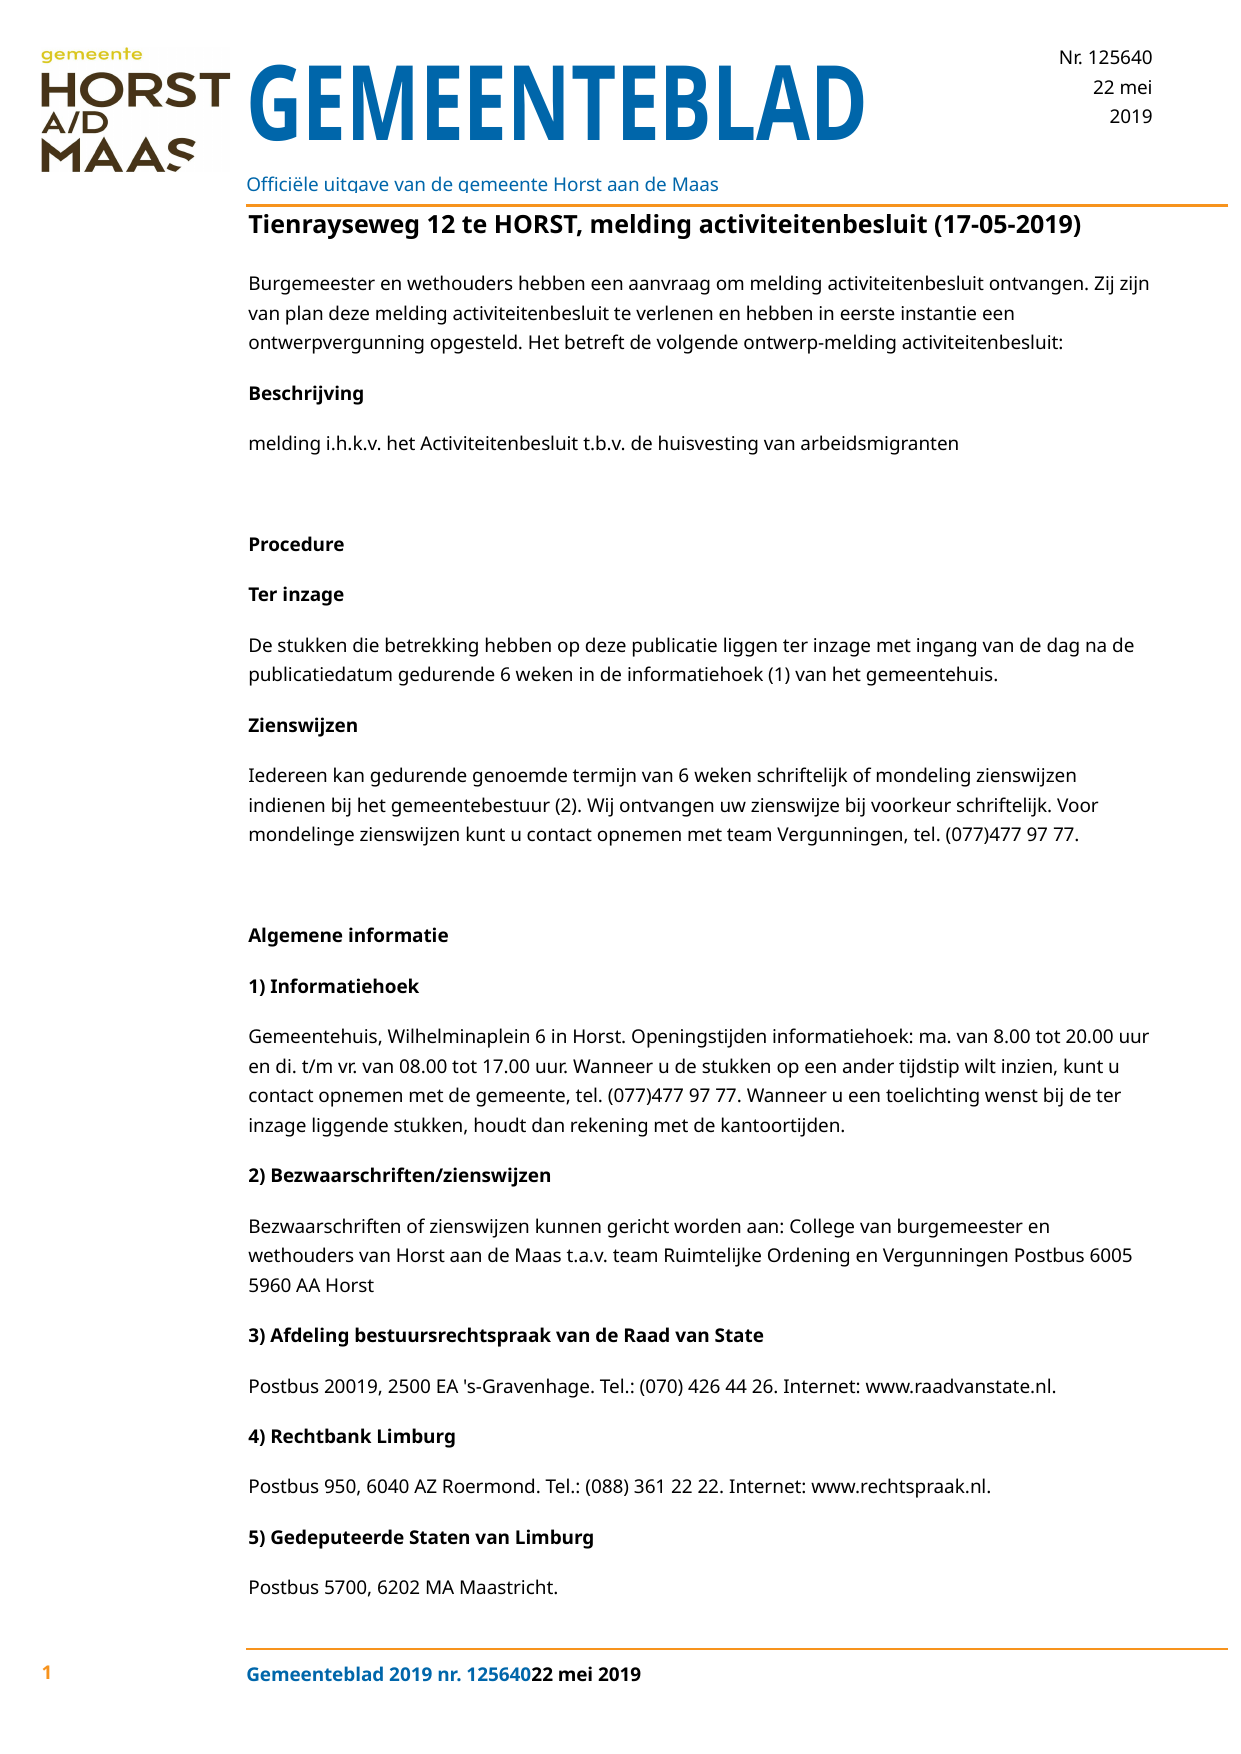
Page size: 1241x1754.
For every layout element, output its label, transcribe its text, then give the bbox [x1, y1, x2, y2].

text Ter inzage [248, 582, 1152, 607]
text 1) Informatiehoek [248, 973, 1152, 998]
text 5) Gedeputeerde Staten van Limburg [248, 1524, 1152, 1550]
text 3) Afdeling bestuursrechtspraak van de Raad van State [248, 1322, 1152, 1348]
text Beschrijving [248, 380, 1152, 406]
text melding i.h.k.v. het Activiteitenbesluit t.b.v. de huisvesting van arbeidsmigranten [248, 430, 1152, 456]
text 2) Bezwaarschriften/zienswijzen [248, 1162, 1152, 1188]
text Postbus 5700, 6202 MA Maastricht. [248, 1574, 1152, 1600]
text Zienswijzen [248, 712, 1152, 738]
text Procedure [248, 531, 1152, 557]
text Bezwaarschriften of zienswijzen kunnen gericht worden aan: College van burgemeester en wethouders van Horst aan de Maas t.a.v. team Ruimtelijke Ordening en Vergunningen Postbus 6005 5960 AA Horst [248, 1213, 1152, 1298]
picture [41, 47, 231, 172]
text Tienrayseweg 12 te HORST, melding activiteitenbesluit (17-05-2019) [248, 207, 1152, 241]
text Burgemeester en wethouders hebben een aanvraag om melding activiteitenbesluit ontvangen. Zij zijn van plan deze melding activiteitenbesluit te verlenen en hebben in eerste instantie een ontwerpvergunning opgesteld. Het betreft de volgende ontwerp-melding activiteitenbesluit: [248, 270, 1152, 355]
text Postbus 20019, 2500 EA 's-Gravenhage. Tel.: (070) 426 44 26. Internet: www.raadvanstate.nl. [248, 1373, 1152, 1398]
text Postbus 950, 6040 AZ Roermond. Tel.: (088) 361 22 22. Internet: www.rechtspraak.nl. [248, 1474, 1152, 1499]
text Gemeentehuis, Wilhelminaplein 6 in Horst. Openingstijden informatiehoek: ma. van 8.00 tot 20.00 uur en di. t/m vr. van 08.00 tot 17.00 uur. Wanneer u de stukken op een ander tijdstip wilt inzien, kunt u contact opnemen met de gemeente, tel. (077)477 97 77. Wanneer u een toelichting wenst bij de ter inzage liggende stukken, houdt dan rekening met de kantoortijden. [248, 1023, 1152, 1138]
text Algemene informatie [248, 922, 1152, 948]
text 4) Rechtbank Limburg [248, 1423, 1152, 1449]
text Iedereen kan gedurende genoemde termijn van 6 weken schriftelijk of mondeling zienswijzen indienen bij het gemeentebestuur (2). Wij ontvangen uw zienswijze bij voorkeur schriftelijk. Voor mondelinge zienswijzen kunt u contact opnemen met team Vergunningen, tel. (077)477 97 77. [248, 762, 1152, 847]
text De stukken die betrekking hebben op deze publicatie liggen ter inzage met ingang van de dag na de publicatiedatum gedurende 6 weken in de informatiehoek (1) van het gemeentehuis. [248, 632, 1152, 687]
